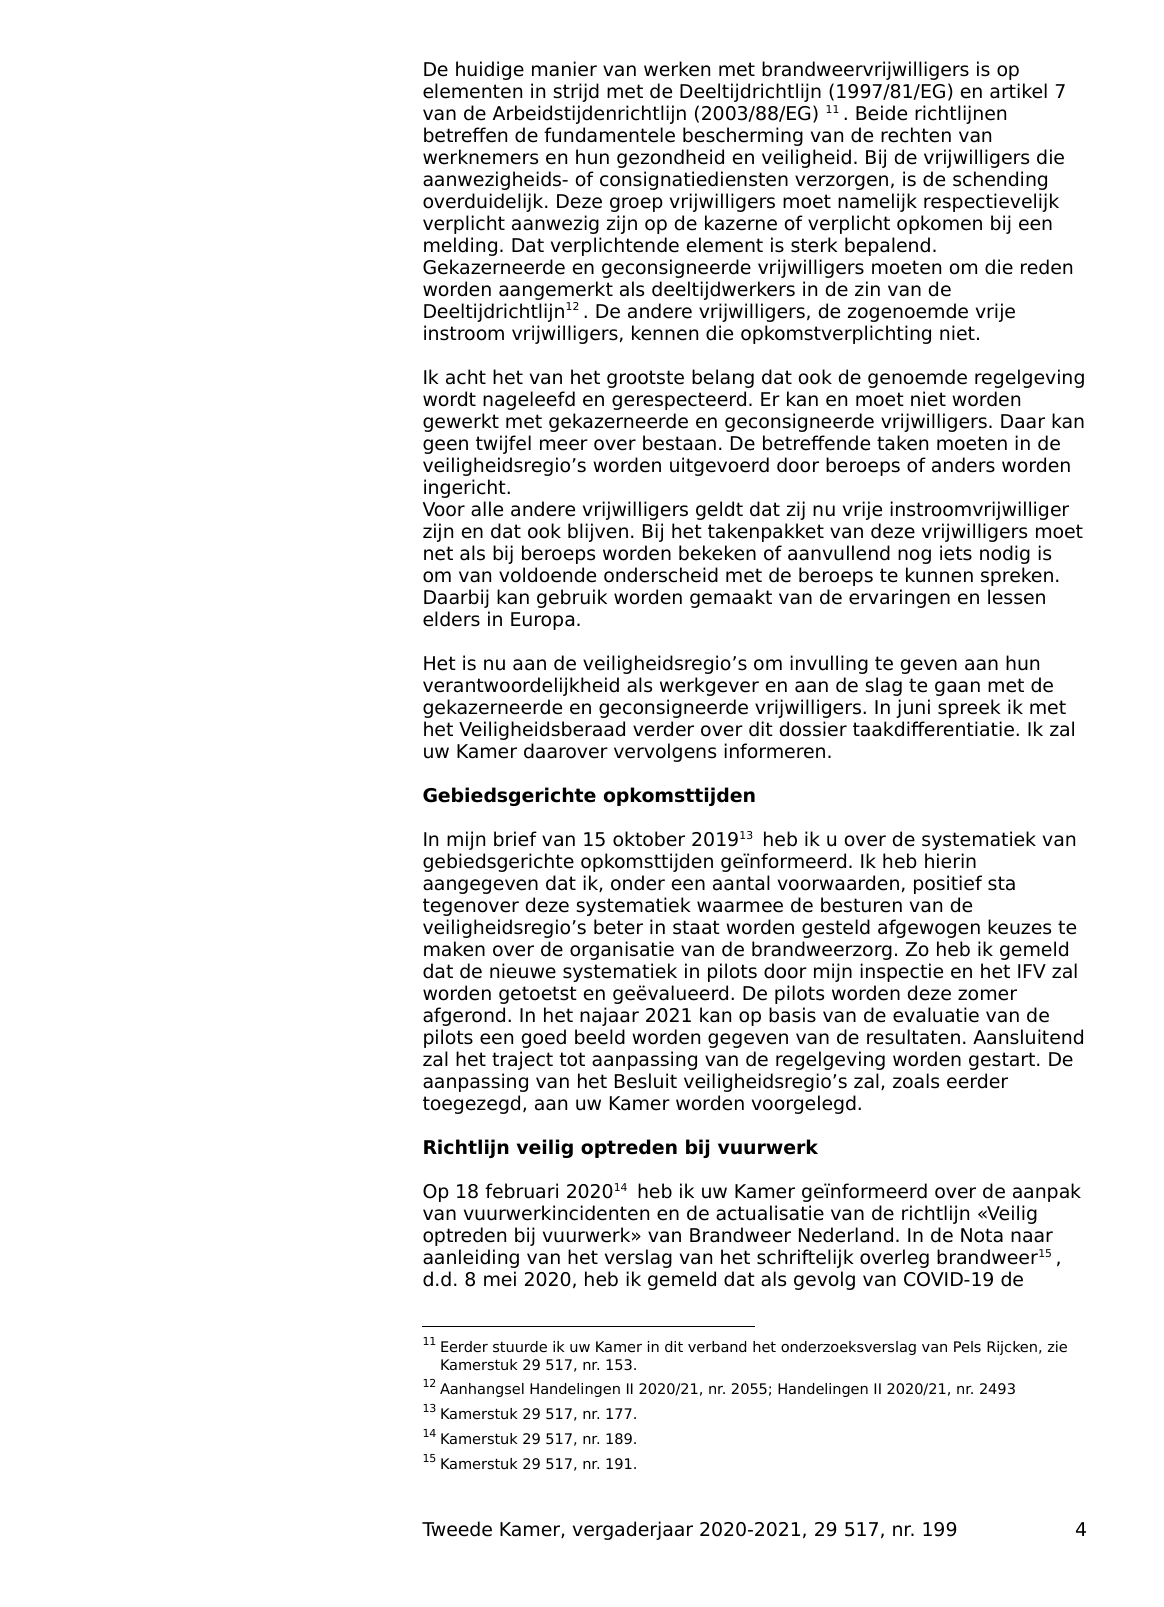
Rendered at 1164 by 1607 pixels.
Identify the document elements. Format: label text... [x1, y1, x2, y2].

text In mijn brief van 15 oktober 2019 heb ik u over de systematiek van gebiedsgerichte opkomsttijden geïnformeerd. Ik heb hierin aangegeven dat ik, onder een aantal voorwaarden, positief sta tegenover deze systematiek waarmee de besturen van de veiligheidsregio’s beter in staat worden gesteld afgewogen keuzes te maken over de organisatie van de brandweerzorg. Zo heb ik gemeld dat de nieuwe systematiek in pilots door mijn inspectie en het IFV zal worden getoetst en geëvalueerd. De pilots worden deze zomer afgerond. In het najaar 2021 kan op basis van de evaluatie van de pilots een goed beeld worden gegeven van de resultaten. Aansluitend zal het traject tot aanpassing van de regelgeving worden gestart. De aanpassing van het Besluit veiligheidsregio’s zal, zoals eerder toegezegd, aan uw Kamer worden voorgelegd. [422, 829, 1087, 1115]
subtitle Richtlijn veilig optreden bij vuurwerk [422, 1137, 1087, 1159]
text Eerder stuurde ik uw Kamer in dit verband het onderzoeksverslag van Pels Rijcken, zie Kamerstuk 29 517, nr. 153. [422, 1335, 1087, 1374]
text Kamerstuk 29 517, nr. 177. [422, 1402, 1087, 1424]
text Voor alle andere vrijwilligers geldt dat zij nu vrije instroomvrijwilliger zijn en dat ook blijven. Bij het takenpakket van deze vrijwilligers moet net als bij beroeps worden bekeken of aanvullend nog iets nodig is om van voldoende onderscheid met de beroeps te kunnen spreken. Daarbij kan gebruik worden gemaakt van de ervaringen en lessen elders in Europa. [422, 499, 1087, 631]
subtitle Gebiedsgerichte opkomsttijden [422, 785, 1087, 807]
text Ik acht het van het grootste belang dat ook de genoemde regelgeving wordt nageleefd en gerespecteerd. Er kan en moet niet worden gewerkt met gekazerneerde en geconsigneerde vrijwilligers. Daar kan geen twijfel meer over bestaan. De betreffende taken moeten in de veiligheidsregio’s worden uitgevoerd door beroeps of anders worden ingericht. [422, 367, 1087, 499]
text Het is nu aan de veiligheidsregio’s om invulling te geven aan hun verantwoordelijkheid als werkgever en aan de slag te gaan met de gekazerneerde en geconsigneerde vrijwilligers. In juni spreek ik met het Veiligheidsberaad verder over dit dossier taakdifferentiatie. Ik zal uw Kamer daarover vervolgens informeren. [422, 653, 1087, 763]
text Kamerstuk 29 517, nr. 189. [422, 1427, 1087, 1449]
text De huidige manier van werken met brandweervrijwilligers is op elementen in strijd met de Deeltijdrichtlijn (1997/81/EG) en artikel 7 van de Arbeidstijdenrichtlijn (2003/88/EG) . Beide richtlijnen betreffen de fundamentele bescherming van de rechten van werknemers en hun gezondheid en veiligheid. Bij de vrijwilligers die aanwezigheids- of consignatiediensten verzorgen, is de schending overduidelijk. Deze groep vrijwilligers moet namelijk respectievelijk verplicht aanwezig zijn op de kazerne of verplicht opkomen bij een melding. Dat verplichtende element is sterk bepalend. Gekazerneerde en geconsigneerde vrijwilligers moeten om die reden worden aangemerkt als deeltijdwerkers in de zin van de Deeltijdrichtlijn. De andere vrijwilligers, de zogenoemde vrije instroom vrijwilligers, kennen die opkomstverplichting niet. [422, 59, 1087, 345]
text Op 18 februari 2020 heb ik uw Kamer geïnformeerd over de aanpak van vuurwerkincidenten en de actualisatie van de richtlijn «Veilig optreden bij vuurwerk» van Brandweer Nederland. In de Nota naar aanleiding van het verslag van het schriftelijk overleg brandweer, d.d. 8 mei 2020, heb ik gemeld dat als gevolg van COVID-19 de [422, 1181, 1087, 1291]
text Aanhangsel Handelingen II 2020/21, nr. 2055; Handelingen II 2020/21, nr. 2493 [422, 1377, 1087, 1399]
text Kamerstuk 29 517, nr. 191. [422, 1452, 1087, 1474]
